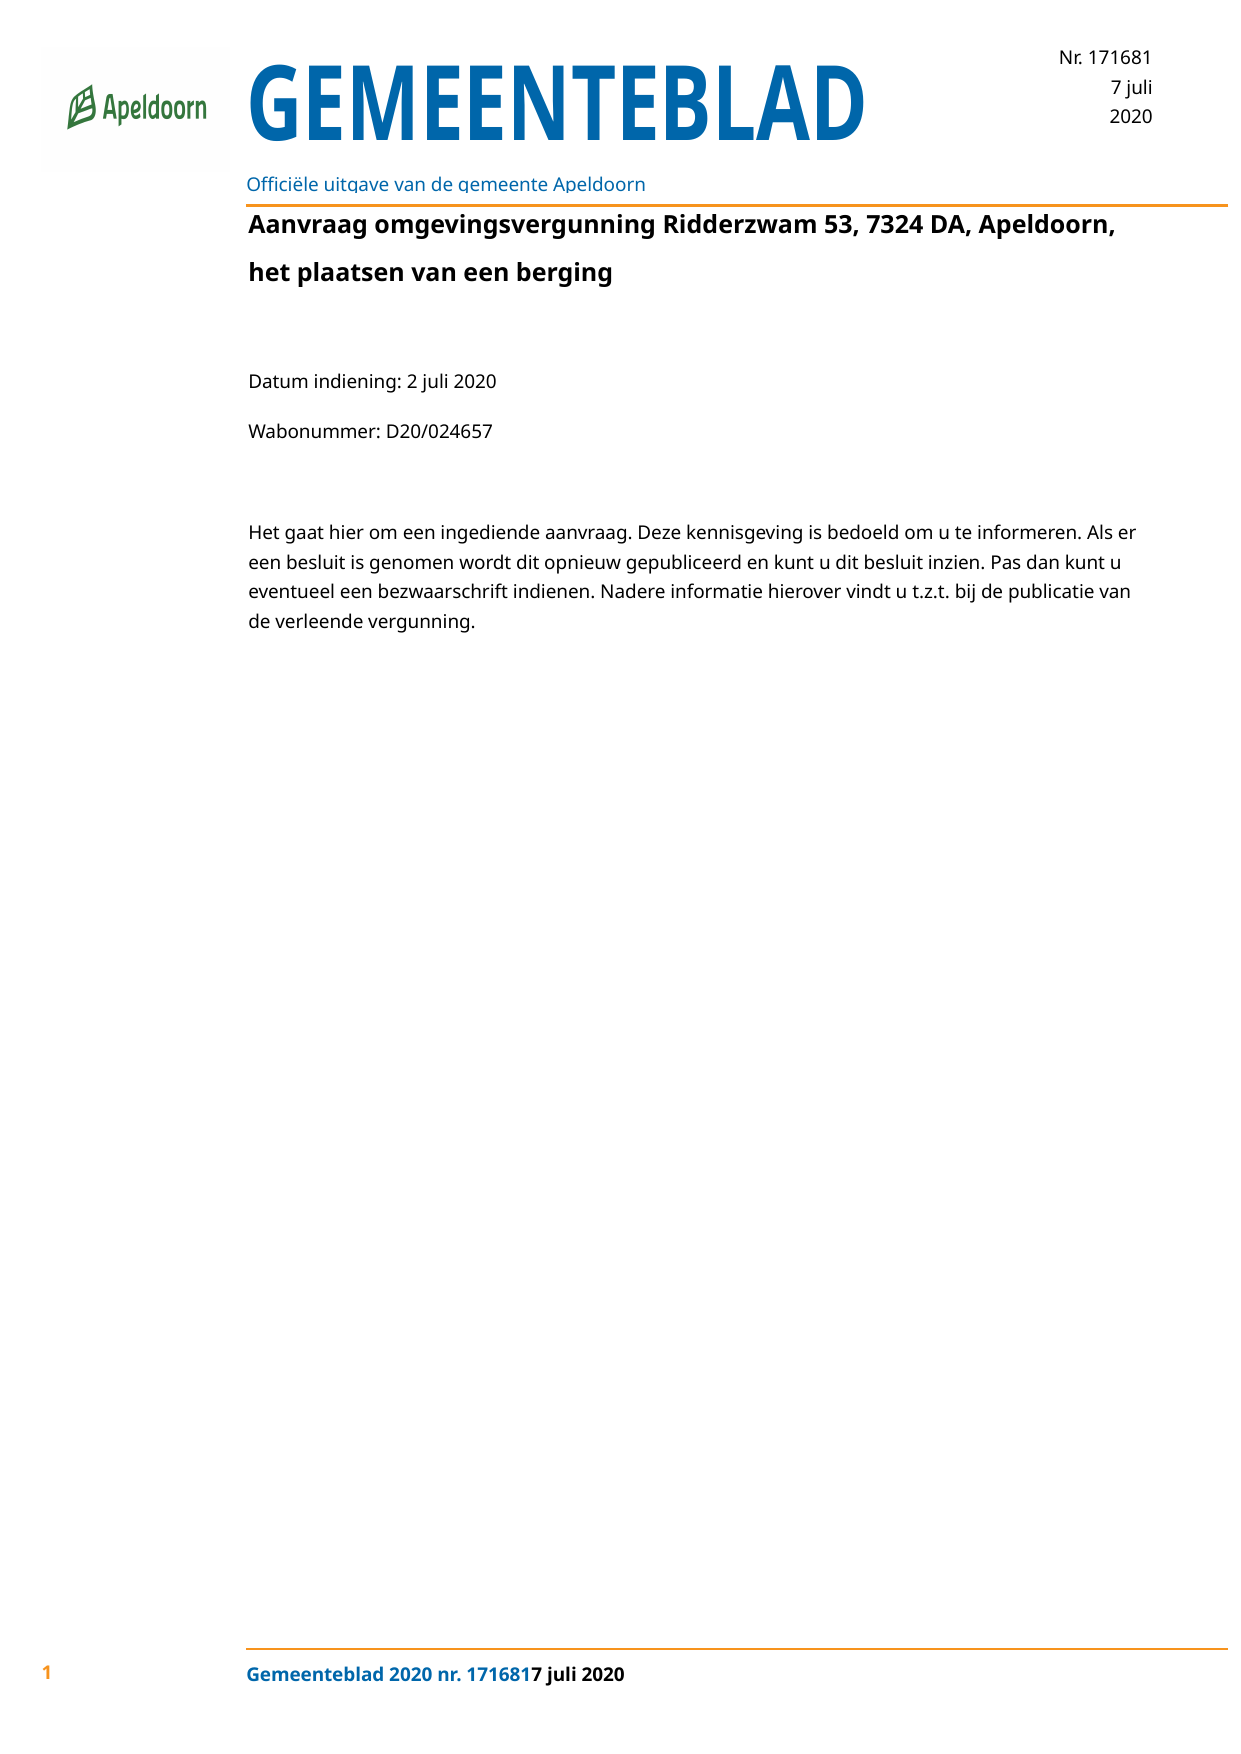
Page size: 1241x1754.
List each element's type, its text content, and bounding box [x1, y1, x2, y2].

text Het gaat hier om een ingediende aanvraag. Deze kennisgeving is bedoeld om u te informeren. Als er een besluit is genomen wordt dit opnieuw gepubliceerd en kunt u dit besluit inzien. Pas dan kunt u eventueel een bezwaarschrift indienen. Nadere informatie hierover vindt u t.z.t. bij de publicatie van de verleende vergunning. [248, 519, 1152, 634]
text Aanvraag omgevingsvergunning Ridderzwam 53, 7324 DA, Apeldoorn, het plaatsen van een berging [248, 207, 1152, 288]
text Datum indiening: 2 juli 2020 [248, 368, 1152, 394]
text Wabonummer: D20/024657 [248, 419, 1152, 444]
picture [41, 47, 231, 172]
